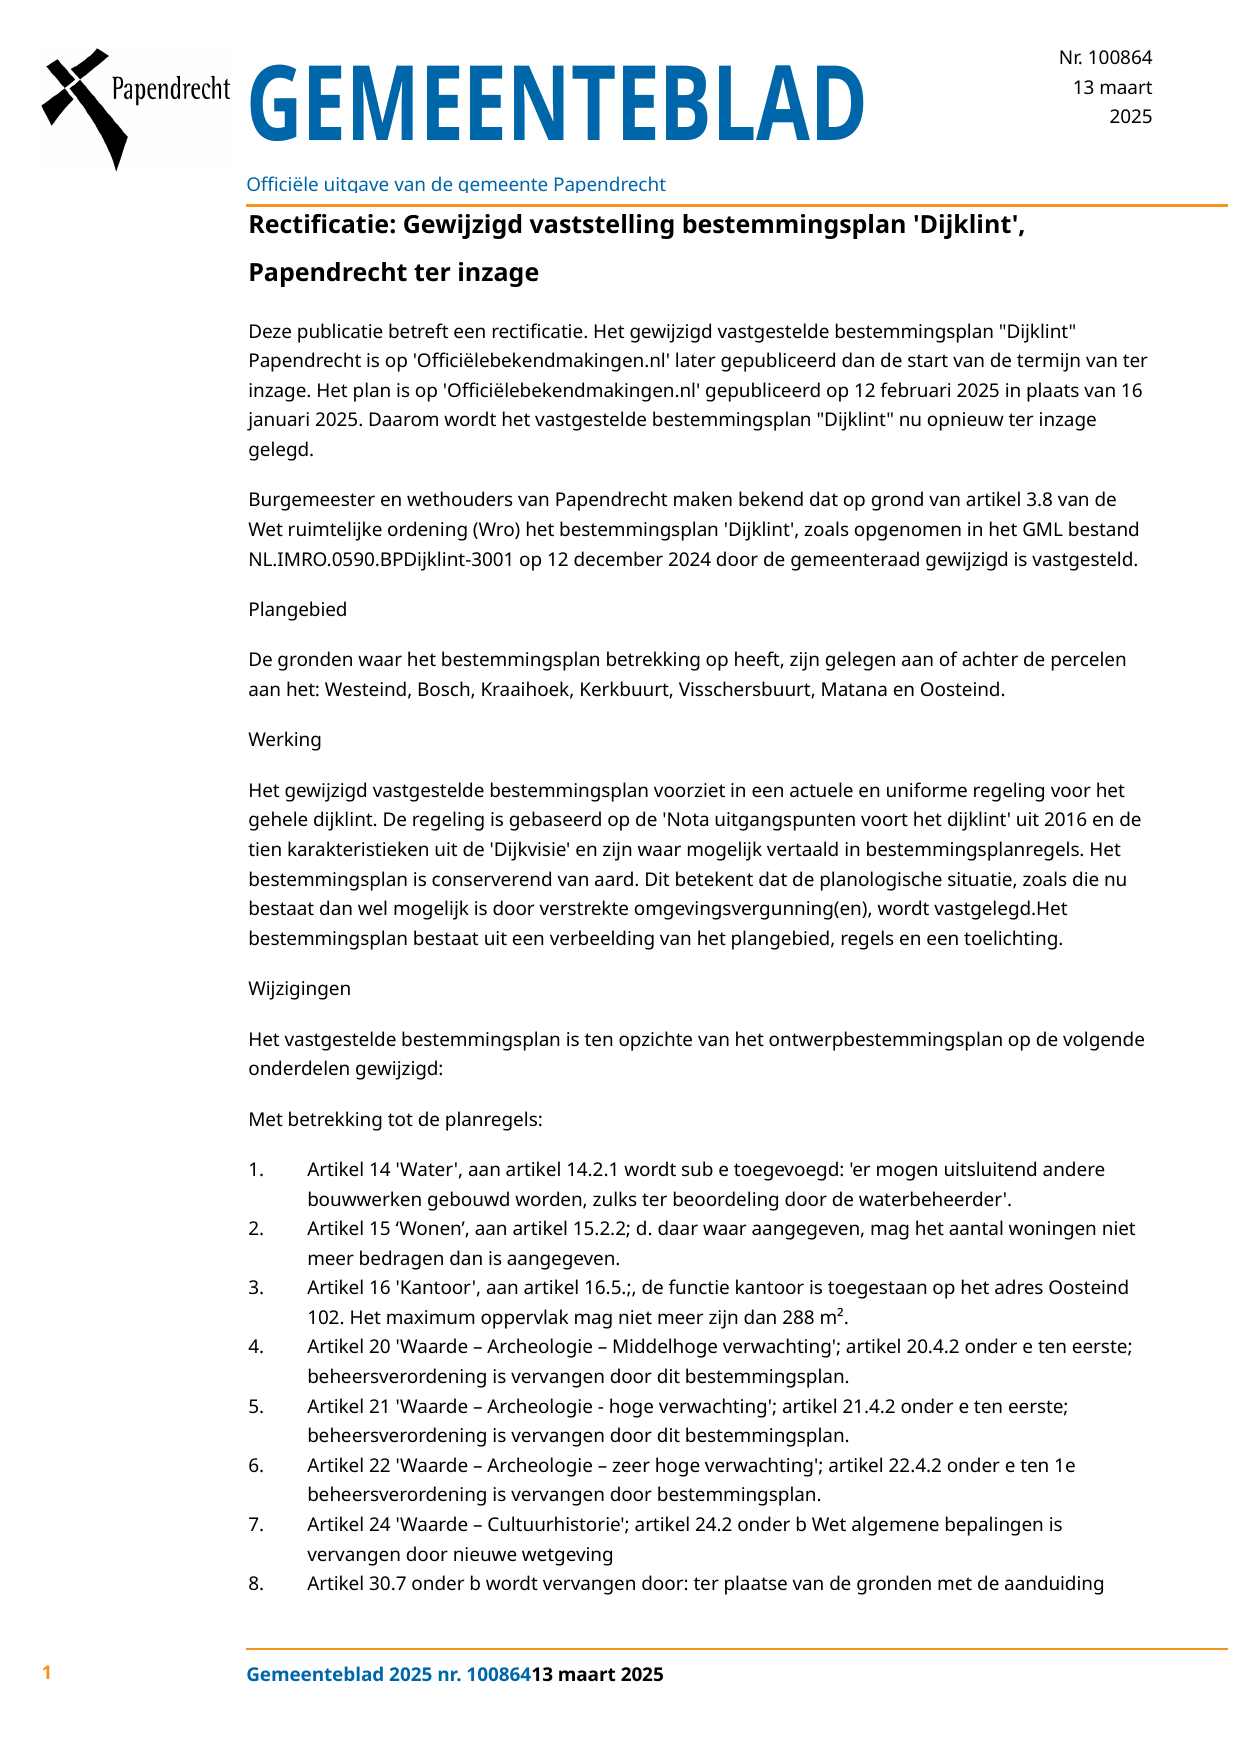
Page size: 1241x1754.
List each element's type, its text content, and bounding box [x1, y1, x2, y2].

list Artikel 30.7 onder b wordt vervangen door: ter plaatse van de gronden met de aanduiding [248, 1570, 1152, 1596]
text Burgemeester en wethouders van Papendrecht maken bekend dat op grond van artikel 3.8 van de Wet ruimtelijke ordening (Wro) het bestemmingsplan 'Dijklint', zoals opgenomen in het GML bestand NL.IMRO.0590.BPDijklint-3001 op 12 december 2024 door de gemeenteraad gewijzigd is vastgesteld. [248, 487, 1152, 572]
list Artikel 24 'Waarde – Cultuurhistorie'; artikel 24.2 onder b Wet algemene bepalingen is vervangen door nieuwe wetgeving [248, 1511, 1152, 1567]
text Rectificatie: Gewijzigd vaststelling bestemmingsplan 'Dijklint', Papendrecht ter inzage [248, 207, 1152, 288]
text Deze publicatie betreft een rectificatie. Het gewijzigd vastgestelde bestemmingsplan "Dijklint" Papendrecht is op 'Officiëlebekendmakingen.nl' later gepubliceerd dan de start van de termijn van ter inzage. Het plan is op 'Officiëlebekendmakingen.nl' gepubliceerd op 12 februari 2025 in plaats van 16 januari 2025. Daarom wordt het vastgestelde bestemmingsplan "Dijklint" nu opnieuw ter inzage gelegd. [248, 318, 1152, 462]
text Werking [248, 727, 1152, 752]
list Artikel 14 'Water', aan artikel 14.2.1 wordt sub e toegevoegd: 'er mogen uitsluitend andere bouwwerken gebouwd worden, zulks ter beoordeling door de waterbeheerder'. [248, 1156, 1152, 1212]
picture [41, 47, 231, 172]
text Het vastgestelde bestemmingsplan is ten opzichte van het ontwerpbestemmingsplan op de volgende onderdelen gewijzigd: [248, 1026, 1152, 1081]
text Met betrekking tot de planregels: [248, 1106, 1152, 1132]
list Artikel 21 'Waarde – Archeologie - hoge verwachting'; artikel 21.4.2 onder e ten eerste; beheersverordening is vervangen door dit bestemmingsplan. [248, 1393, 1152, 1448]
list Artikel 15 ‘Wonen’, aan artikel 15.2.2; d. daar waar aangegeven, mag het aantal woningen niet meer bedragen dan is aangegeven. [248, 1215, 1152, 1271]
text Plangebied [248, 596, 1152, 622]
text De gronden waar het bestemmingsplan betrekking op heeft, zijn gelegen aan of achter de percelen aan het: Westeind, Bosch, Kraaihoek, Kerkbuurt, Visschersbuurt, Matana en Oosteind. [248, 647, 1152, 702]
text Het gewijzigd vastgestelde bestemmingsplan voorziet in een actuele en uniforme regeling voor het gehele dijklint. De regeling is gebaseerd op de 'Nota uitgangspunten voort het dijklint' uit 2016 en de tien karakteristieken uit de 'Dijkvisie' en zijn waar mogelijk vertaald in bestemmingsplanregels. Het bestemmingsplan is conserverend van aard. Dit betekent dat de planologische situatie, zoals die nu bestaat dan wel mogelijk is door verstrekte omgevingsvergunning(en), wordt vastgelegd.Het bestemmingsplan bestaat uit een verbeelding van het plangebied, regels en een toelichting. [248, 777, 1152, 951]
list Artikel 20 'Waarde – Archeologie – Middelhoge verwachting'; artikel 20.4.2 onder e ten eerste; beheersverordening is vervangen door dit bestemmingsplan. [248, 1334, 1152, 1389]
list Artikel 22 'Waarde – Archeologie – zeer hoge verwachting'; artikel 22.4.2 onder e ten 1e beheersverordening is vervangen door bestemmingsplan. [248, 1452, 1152, 1507]
list Artikel 16 'Kantoor', aan artikel 16.5.;, de functie kantoor is toegestaan op het adres Oosteind 102. Het maximum oppervlak mag niet meer zijn dan 288 m². [248, 1274, 1152, 1330]
text Wijzigingen [248, 975, 1152, 1001]
